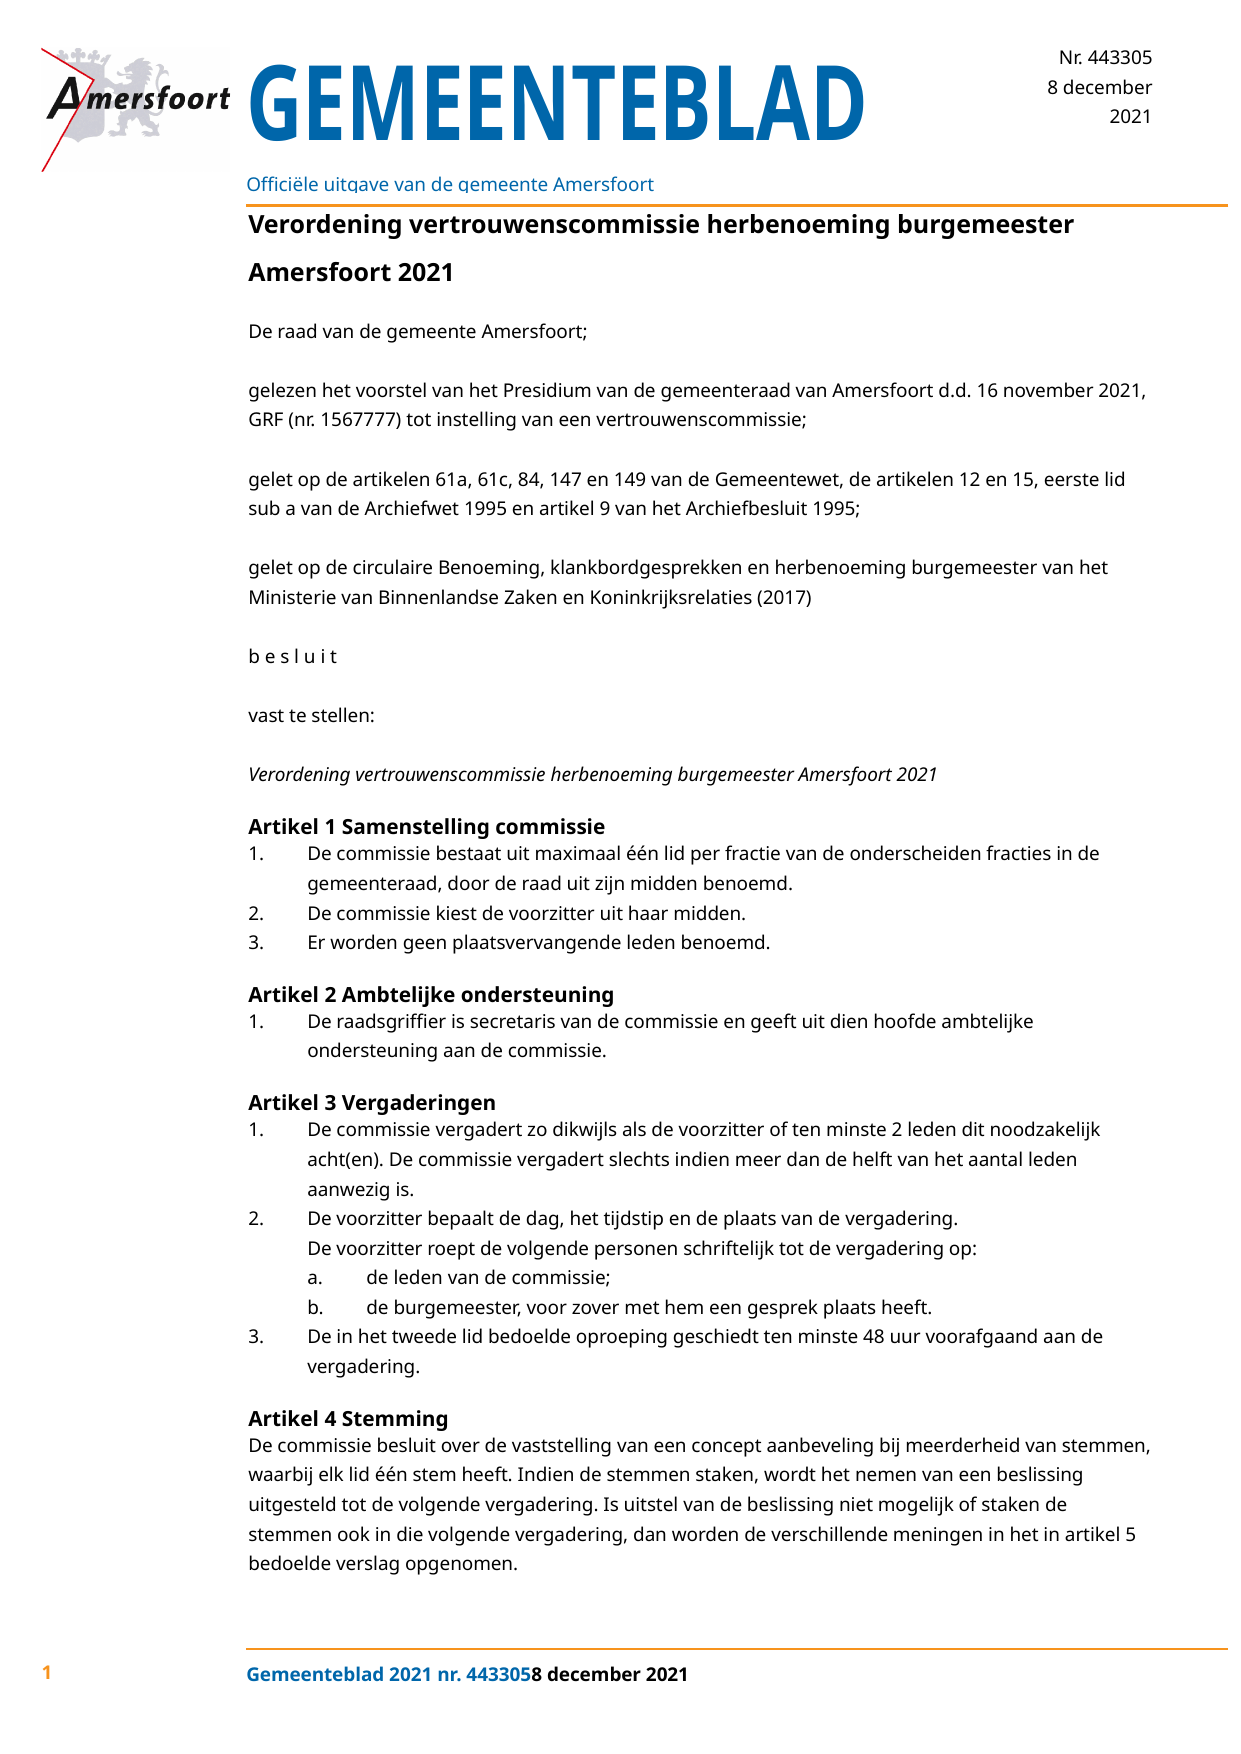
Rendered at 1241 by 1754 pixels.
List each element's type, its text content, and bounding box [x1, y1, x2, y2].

list De commissie kiest de voorzitter uit haar midden. [248, 900, 1152, 925]
list de leden van de commissie; [307, 1264, 1152, 1290]
text vast te stellen: [248, 702, 1152, 728]
text Artikel 2 Ambtelijke ondersteuning [248, 980, 1152, 1008]
picture [41, 47, 231, 172]
text Artikel 3 Vergaderingen [248, 1088, 1152, 1117]
text Artikel 4 Stemming [248, 1404, 1152, 1432]
list De raadsgriffier is secretaris van de commissie en geeft uit dien hoofde ambtelijke ondersteuning aan de commissie. [248, 1008, 1152, 1063]
text De raad van de gemeente Amersfoort; [248, 318, 1152, 344]
text gelet op de circulaire Benoeming, klankbordgesprekken en herbenoeming burgemeester van het Ministerie van Binnenlandse Zaken en Koninkrijksrelaties (2017) [248, 554, 1152, 610]
text gelezen het voorstel van het Presidium van de gemeenteraad van Amersfoort d.d. 16 november 2021, GRF (nr. 1567777) tot instelling van een vertrouwenscommissie; [248, 377, 1152, 432]
list De in het tweede lid bedoelde oproeping geschiedt ten minste 48 uur voorafgaand aan de vergadering. [248, 1324, 1152, 1379]
list de burgemeester, voor zover met hem een gesprek plaats heeft. [307, 1294, 1152, 1320]
list De commissie vergadert zo dikwijls als de voorzitter of ten minste 2 leden dit noodzakelijk acht(en). De commissie vergadert slechts indien meer dan de helft van het aantal leden aanwezig is. [248, 1117, 1152, 1201]
list De commissie bestaat uit maximaal één lid per fractie van de onderscheiden fracties in de gemeenteraad, door de raad uit zijn midden benoemd. [248, 841, 1152, 896]
list De voorzitter roept de volgende personen schriftelijk tot de vergadering op: [248, 1235, 1152, 1261]
text De commissie besluit over de vaststelling van een concept aanbeveling bij meerderheid van stemmen, waarbij elk lid één stem heeft. Indien de stemmen staken, wordt het nemen van een beslissing uitgesteld tot de volgende vergadering. Is uitstel van de beslissing niet mogelijk of staken de stemmen ook in die volgende vergadering, dan worden de verschillende meningen in het in artikel 5 bedoelde verslag opgenomen. [248, 1432, 1152, 1576]
list Er worden geen plaatsvervangende leden benoemd. [248, 929, 1152, 955]
text Verordening vertrouwenscommissie herbenoeming burgemeester Amersfoort 2021 [248, 762, 1152, 787]
text gelet op de artikelen 61a, 61c, 84, 147 en 149 van de Gemeentewet, de artikelen 12 en 15, eerste lid sub a van de Archiefwet 1995 en artikel 9 van het Archiefbesluit 1995; [248, 466, 1152, 521]
text b e s l u i t [248, 643, 1152, 669]
text Artikel 1 Samenstelling commissie [248, 812, 1152, 841]
text Verordening vertrouwenscommissie herbenoeming burgemeester Amersfoort 2021 [248, 207, 1152, 288]
list De voorzitter bepaalt de dag, het tijdstip en de plaats van de vergadering. [248, 1205, 1152, 1231]
